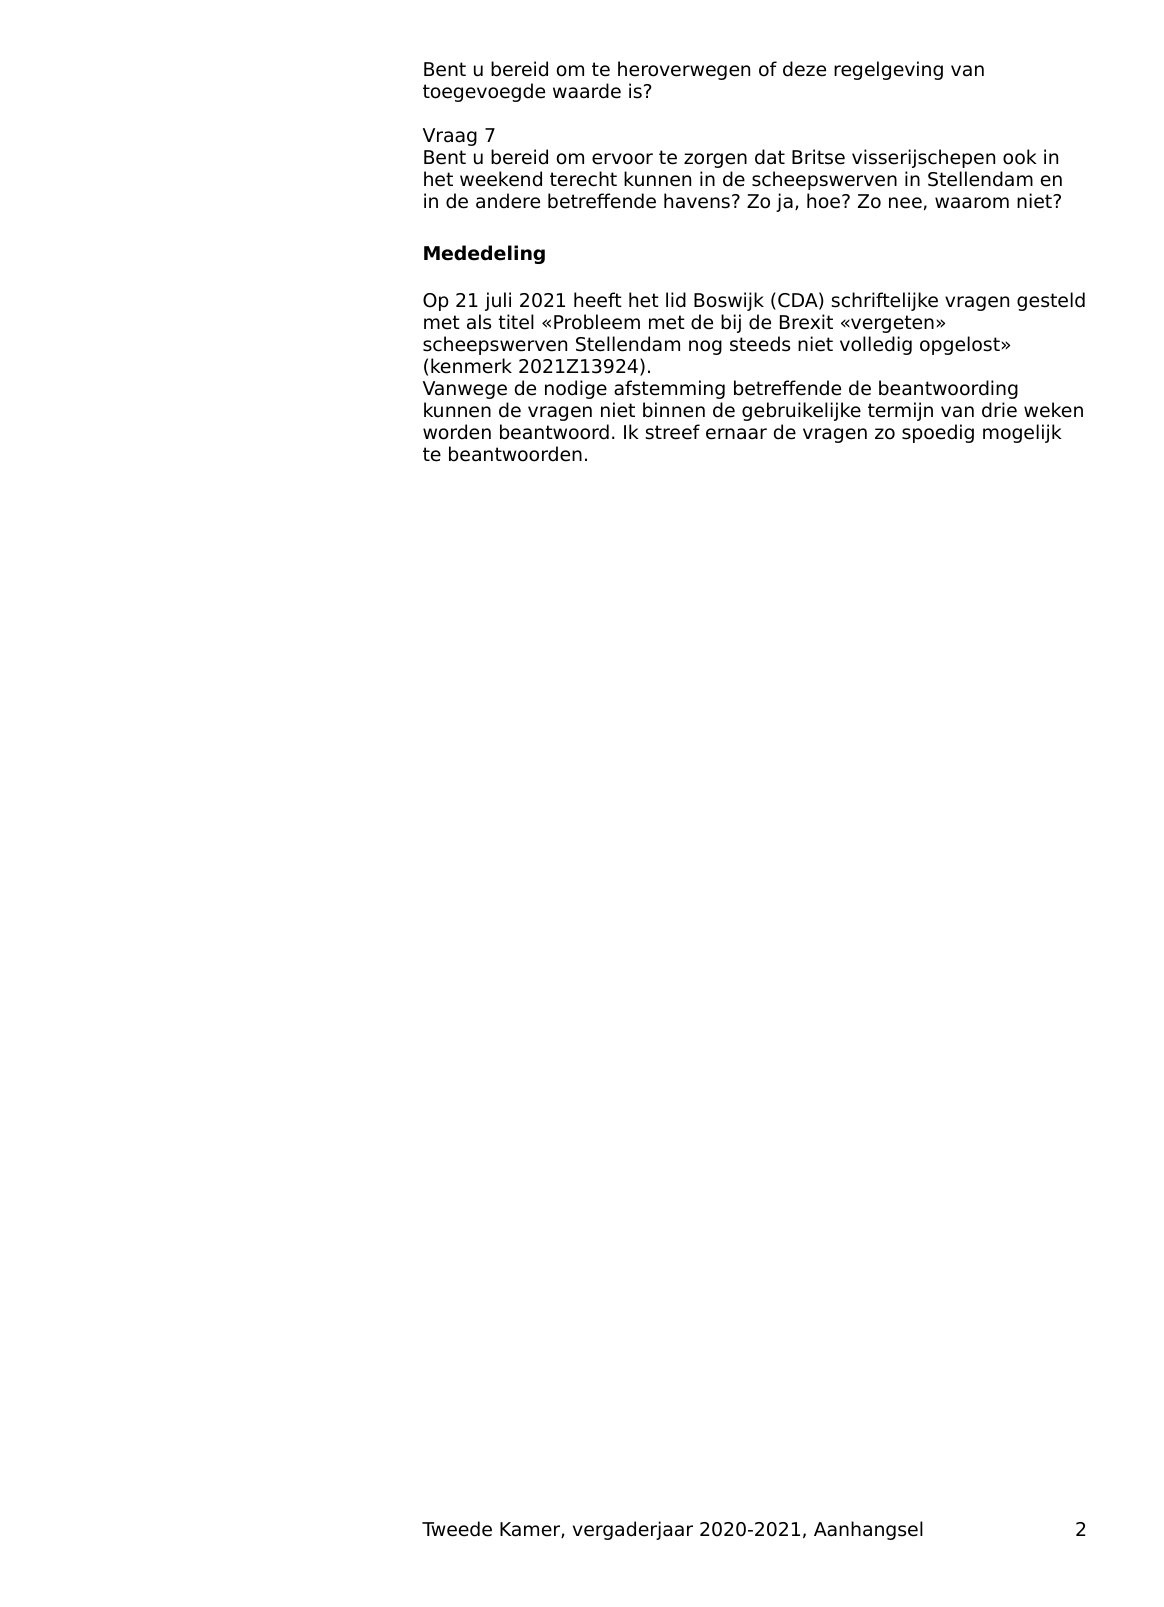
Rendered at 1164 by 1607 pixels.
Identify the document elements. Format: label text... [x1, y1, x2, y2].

text Bent u bereid om ervoor te zorgen dat Britse visserijschepen ook in het weekend terecht kunnen in de scheepswerven in Stellendam en in de andere betreffende havens? Zo ja, hoe? Zo nee, waarom niet? [422, 147, 1087, 213]
text Bent u bereid om te heroverwegen of deze regelgeving van toegevoegde waarde is? [422, 59, 1087, 103]
text Op 21 juli 2021 heeft het lid Boswijk (CDA) schriftelijke vragen gesteld met als titel «Probleem met de bij de Brexit «vergeten» scheepswerven Stellendam nog steeds niet volledig opgelost» (kenmerk 2021Z13924). [422, 290, 1087, 378]
subtitle Mededeling [422, 243, 1087, 265]
text Vraag 7 [422, 125, 1087, 147]
text Vanwege de nodige afstemming betreffende de beantwoording kunnen de vragen niet binnen de gebruikelijke termijn van drie weken worden beantwoord. Ik streef ernaar de vragen zo spoedig mogelijk te beantwoorden. [422, 378, 1087, 466]
